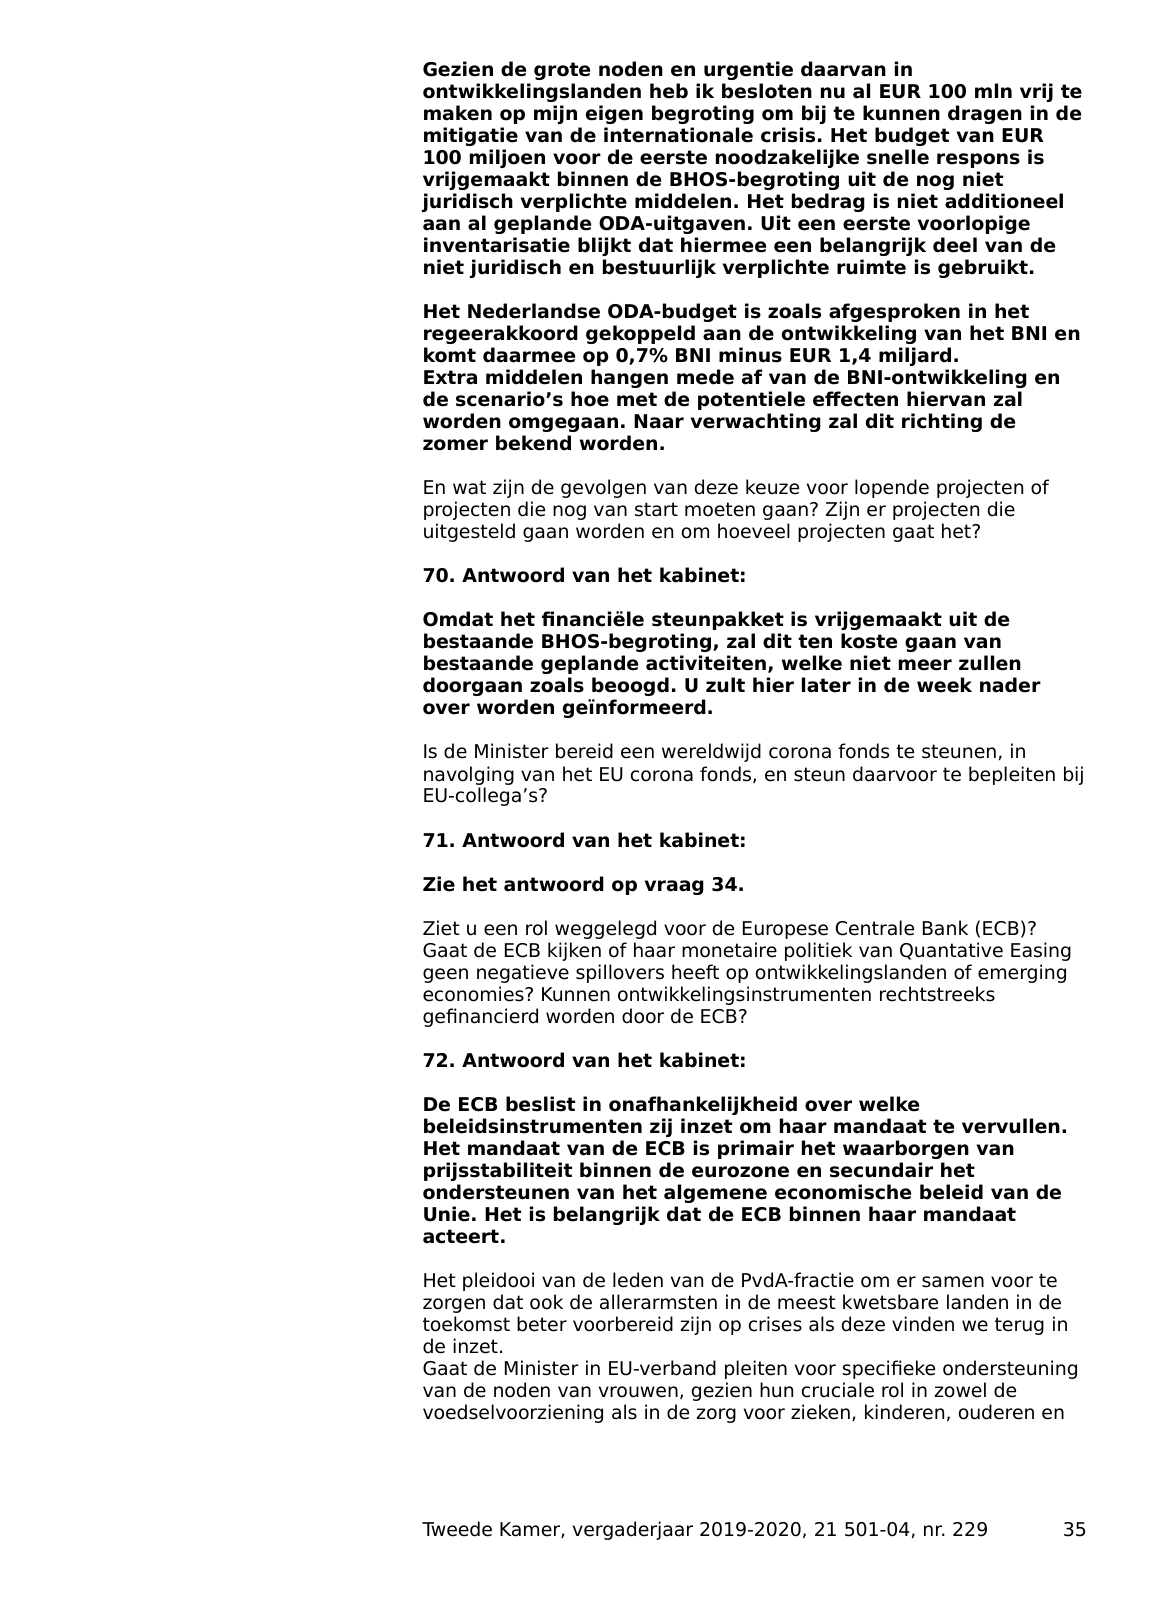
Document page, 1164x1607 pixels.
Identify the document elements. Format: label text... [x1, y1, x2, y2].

text 70. Antwoord van het kabinet: [422, 565, 1087, 587]
text Gaat de Minister in EU-verband pleiten voor specifieke ondersteuning van de noden van vrouwen, gezien hun cruciale rol in zowel de voedselvoorziening als in de zorg voor zieken, kinderen, ouderen en [422, 1358, 1087, 1424]
text En wat zijn de gevolgen van deze keuze voor lopende projecten of projecten die nog van start moeten gaan? Zijn er projecten die uitgesteld gaan worden en om hoeveel projecten gaat het? [422, 477, 1087, 543]
text De ECB beslist in onafhankelijkheid over welke beleidsinstrumenten zij inzet om haar mandaat te vervullen. Het mandaat van de ECB is primair het waarborgen van prijsstabiliteit binnen de eurozone en secundair het ondersteunen van het algemene economische beleid van de Unie. Het is belangrijk dat de ECB binnen haar mandaat acteert. [422, 1094, 1087, 1248]
text Extra middelen hangen mede af van de BNI-ontwikkeling en de scenario’s hoe met de potentiele effecten hiervan zal worden omgegaan. Naar verwachting zal dit richting de zomer bekend worden. [422, 367, 1087, 455]
text Gezien de grote noden en urgentie daarvan in ontwikkelingslanden heb ik besloten nu al EUR 100 mln vrij te maken op mijn eigen begroting om bij te kunnen dragen in de mitigatie van de internationale crisis. Het budget van EUR 100 miljoen voor de eerste noodzakelijke snelle respons is vrijgemaakt binnen de BHOS-begroting uit de nog niet juridisch verplichte middelen. Het bedrag is niet additioneel aan al geplande ODA-uitgaven. Uit een eerste voorlopige inventarisatie blijkt dat hiermee een belangrijk deel van de niet juridisch en bestuurlijk verplichte ruimte is gebruikt. [422, 59, 1087, 279]
text Ziet u een rol weggelegd voor de Europese Centrale Bank (ECB)? Gaat de ECB kijken of haar monetaire politiek van Quantative Easing geen negatieve spillovers heeft op ontwikkelingslanden of emerging economies? Kunnen ontwikkelingsinstrumenten rechtstreeks gefinancierd worden door de ECB? [422, 918, 1087, 1028]
text 71. Antwoord van het kabinet: [422, 829, 1087, 852]
text 72. Antwoord van het kabinet: [422, 1050, 1087, 1072]
text Het Nederlandse ODA-budget is zoals afgesproken in het regeerakkoord gekoppeld aan de ontwikkeling van het BNI en komt daarmee op 0,7% BNI minus EUR 1,4 miljard. [422, 301, 1087, 367]
text Omdat het financiële steunpakket is vrijgemaakt uit de bestaande BHOS-begroting, zal dit ten koste gaan van bestaande geplande activiteiten, welke niet meer zullen doorgaan zoals beoogd. U zult hier later in de week nader over worden geïnformeerd. [422, 609, 1087, 719]
text Zie het antwoord op vraag 34. [422, 874, 1087, 896]
text Het pleidooi van de leden van de PvdA-fractie om er samen voor te zorgen dat ook de allerarmsten in de meest kwetsbare landen in de toekomst beter voorbereid zijn op crises als deze vinden we terug in de inzet. [422, 1270, 1087, 1358]
text Is de Minister bereid een wereldwijd corona fonds te steunen, in navolging van het EU corona fonds, en steun daarvoor te bepleiten bij EU-collega’s? [422, 741, 1087, 807]
